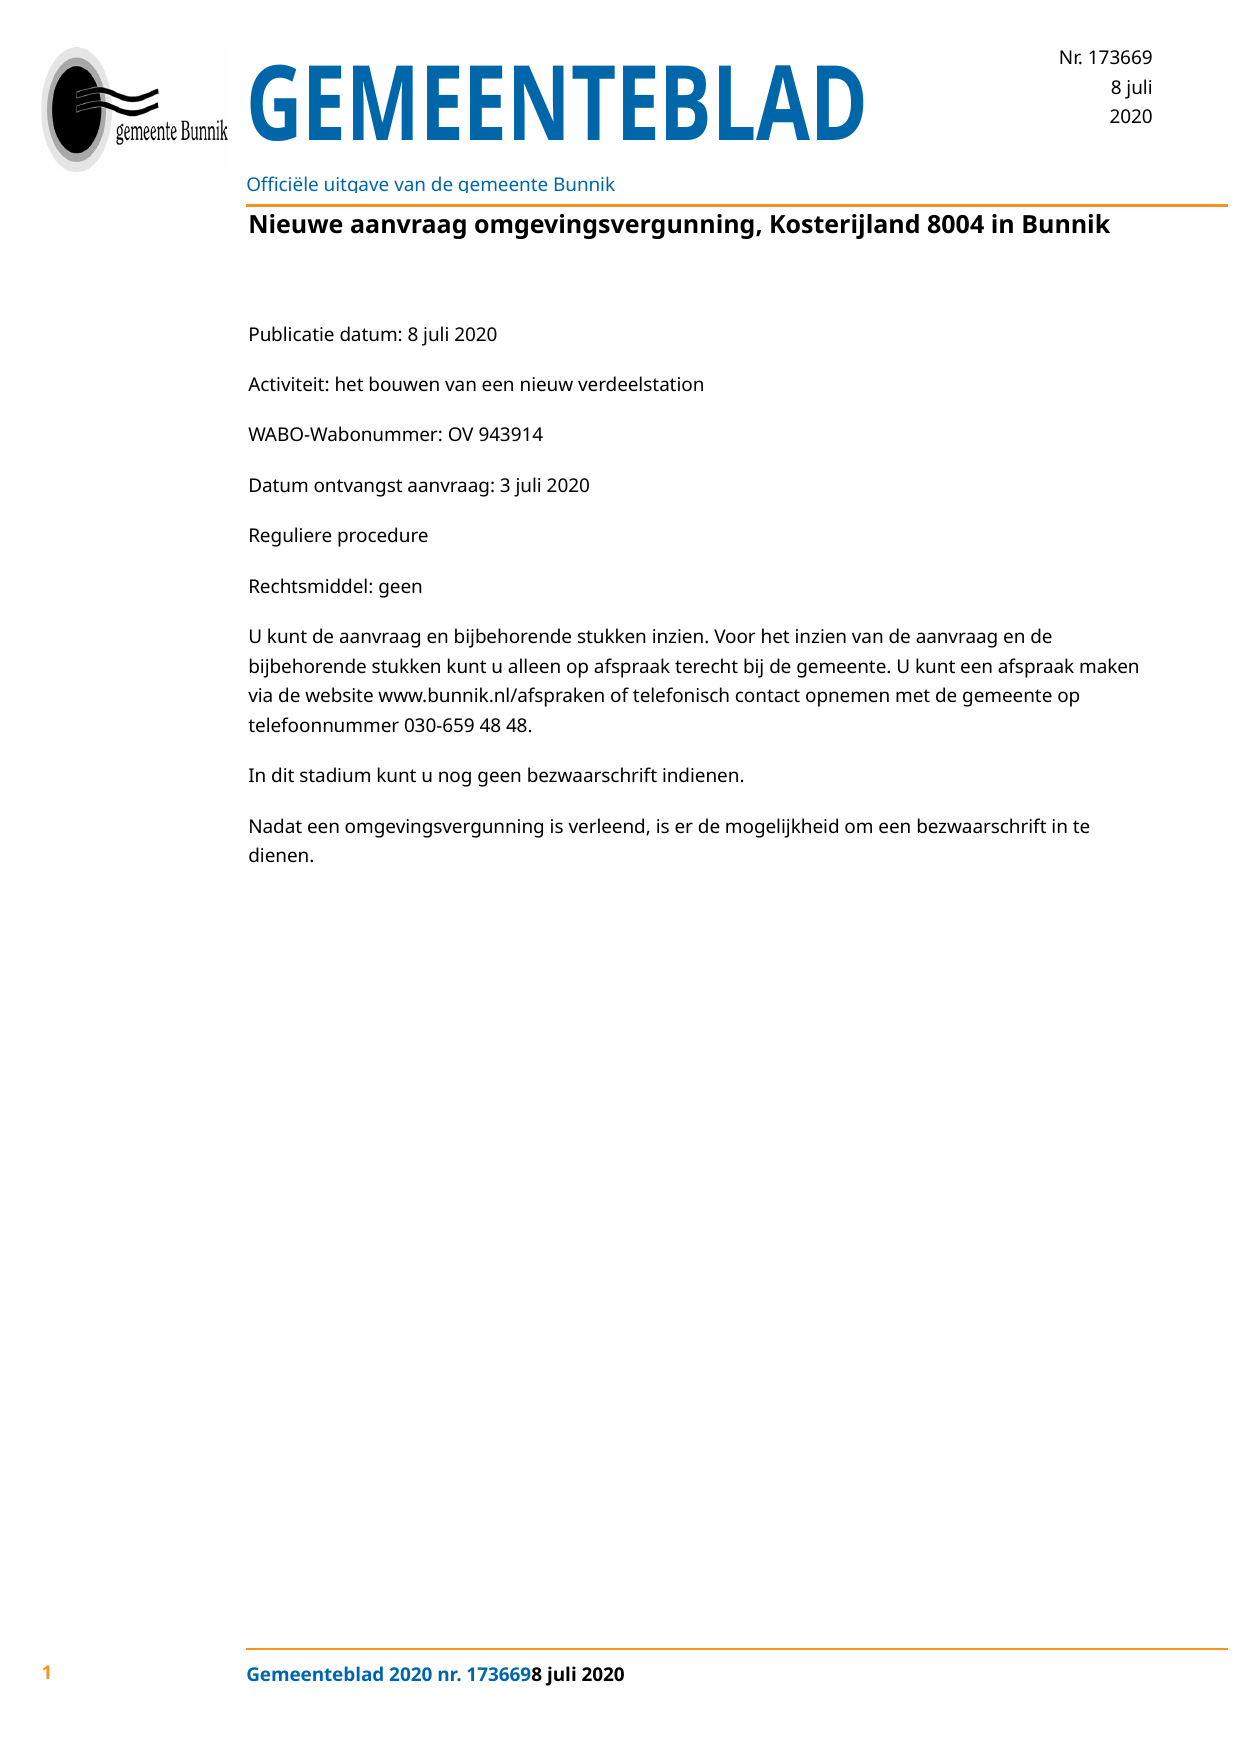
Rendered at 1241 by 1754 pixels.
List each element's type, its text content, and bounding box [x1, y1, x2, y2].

text Rechtsmiddel: geen [248, 573, 1152, 598]
text Publicatie datum: 8 juli 2020 [248, 321, 1152, 346]
text Nieuwe aanvraag omgevingsvergunning, Kosterijland 8004 in Bunnik [248, 207, 1152, 241]
text Datum ontvangst aanvraag: 3 juli 2020 [248, 472, 1152, 498]
text Nadat een omgevingsvergunning is verleend, is er de mogelijkheid om een bezwaarschrift in te dienen. [248, 813, 1152, 868]
text Activiteit: het bouwen van een nieuw verdeelstation [248, 371, 1152, 397]
text Reguliere procedure [248, 522, 1152, 548]
text WABO-Wabonummer: OV 943914 [248, 422, 1152, 447]
picture [41, 47, 231, 172]
text In dit stadium kunt u nog geen bezwaarschrift indienen. [248, 762, 1152, 788]
text U kunt de aanvraag en bijbehorende stukken inzien. Voor het inzien van de aanvraag en de bijbehorende stukken kunt u alleen op afspraak terecht bij de gemeente. U kunt een afspraak maken via de website www.bunnik.nl/afspraken of telefonisch contact opnemen met de gemeente op telefoonnummer 030-659 48 48. [248, 623, 1152, 738]
